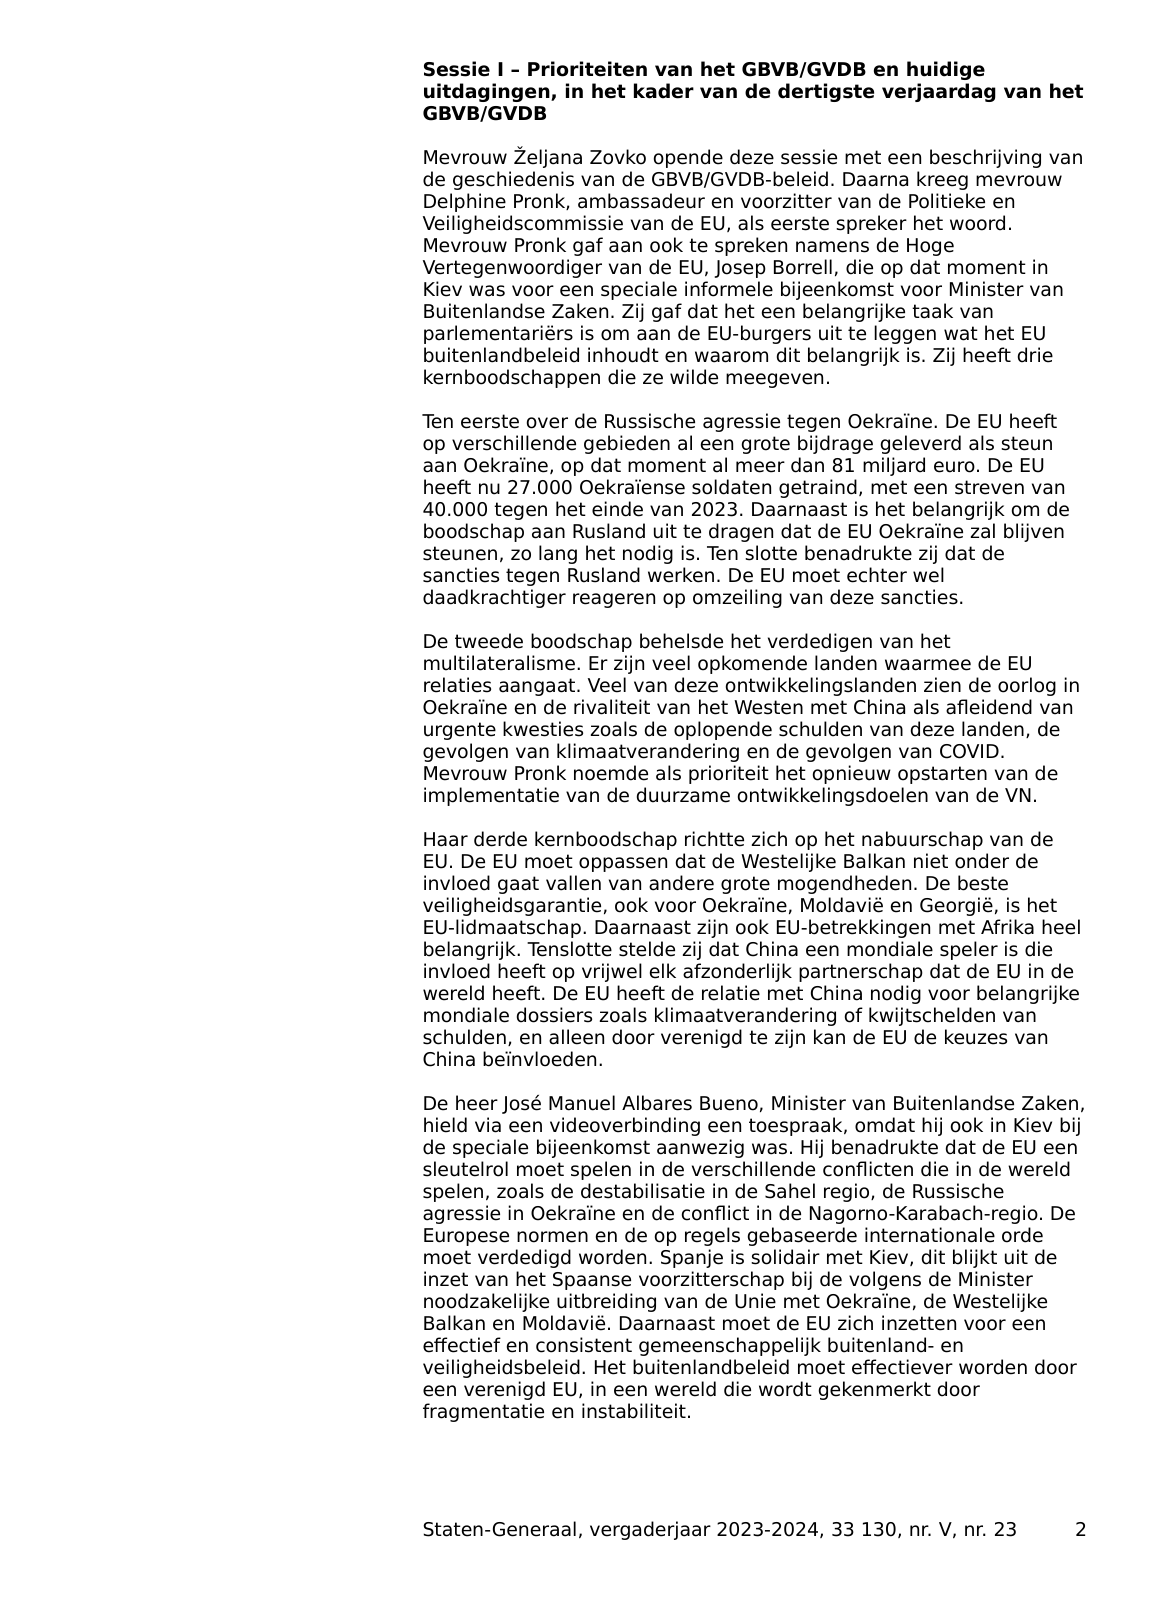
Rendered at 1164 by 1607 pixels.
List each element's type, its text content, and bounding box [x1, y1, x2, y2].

text De tweede boodschap behelsde het verdedigen van het multilateralisme. Er zijn veel opkomende landen waarmee de EU relaties aangaat. Veel van deze ontwikkelingslanden zien de oorlog in Oekraïne en de rivaliteit van het Westen met China als afleidend van urgente kwesties zoals de oplopende schulden van deze landen, de gevolgen van klimaatverandering en de gevolgen van COVID. Mevrouw Pronk noemde als prioriteit het opnieuw opstarten van de implementatie van de duurzame ontwikkelingsdoelen van de VN. [422, 631, 1087, 807]
text Ten eerste over de Russische agressie tegen Oekraïne. De EU heeft op verschillende gebieden al een grote bijdrage geleverd als steun aan Oekraïne, op dat moment al meer dan 81 miljard euro. De EU heeft nu 27.000 Oekraïense soldaten getraind, met een streven van 40.000 tegen het einde van 2023. Daarnaast is het belangrijk om de boodschap aan Rusland uit te dragen dat de EU Oekraïne zal blijven steunen, zo lang het nodig is. Ten slotte benadrukte zij dat de sancties tegen Rusland werken. De EU moet echter wel daadkrachtiger reageren op omzeiling van deze sancties. [422, 411, 1087, 609]
text De heer José Manuel Albares Bueno, Minister van Buitenlandse Zaken, hield via een videoverbinding een toespraak, omdat hij ook in Kiev bij de speciale bijeenkomst aanwezig was. Hij benadrukte dat de EU een sleutelrol moet spelen in de verschillende conflicten die in de wereld spelen, zoals de destabilisatie in de Sahel regio, de Russische agressie in Oekraïne en de conflict in de Nagorno-Karabach-regio. De Europese normen en de op regels gebaseerde internationale orde moet verdedigd worden. Spanje is solidair met Kiev, dit blijkt uit de inzet van het Spaanse voorzitterschap bij de volgens de Minister noodzakelijke uitbreiding van de Unie met Oekraïne, de Westelijke Balkan en Moldavië. Daarnaast moet de EU zich inzetten voor een effectief en consistent gemeenschappelijk buitenland- en veiligheidsbeleid. Het buitenlandbeleid moet effectiever worden door een verenigd EU, in een wereld die wordt gekenmerkt door fragmentatie en instabiliteit. [422, 1093, 1087, 1423]
text Haar derde kernboodschap richtte zich op het nabuurschap van de EU. De EU moet oppassen dat de Westelijke Balkan niet onder de invloed gaat vallen van andere grote mogendheden. De beste veiligheidsgarantie, ook voor Oekraïne, Moldavië en Georgië, is het EU-lidmaatschap. Daarnaast zijn ook EU-betrekkingen met Afrika heel belangrijk. Tenslotte stelde zij dat China een mondiale speler is die invloed heeft op vrijwel elk afzonderlijk partnerschap dat de EU in de wereld heeft. De EU heeft de relatie met China nodig voor belangrijke mondiale dossiers zoals klimaatverandering of kwijtschelden van schulden, en alleen door verenigd te zijn kan de EU de keuzes van China beïnvloeden. [422, 829, 1087, 1071]
subtitle Sessie I – Prioriteiten van het GBVB/GVDB en huidige uitdagingen, in het kader van de dertigste verjaardag van het GBVB/GVDB [422, 59, 1087, 125]
text Mevrouw Željana Zovko opende deze sessie met een beschrijving van de geschiedenis van de GBVB/GVDB-beleid. Daarna kreeg mevrouw Delphine Pronk, ambassadeur en voorzitter van de Politieke en Veiligheidscommissie van de EU, als eerste spreker het woord. Mevrouw Pronk gaf aan ook te spreken namens de Hoge Vertegenwoordiger van de EU, Josep Borrell, die op dat moment in Kiev was voor een speciale informele bijeenkomst voor Minister van Buitenlandse Zaken. Zij gaf dat het een belangrijke taak van parlementariërs is om aan de EU-burgers uit te leggen wat het EU buitenlandbeleid inhoudt en waarom dit belangrijk is. Zij heeft drie kernboodschappen die ze wilde meegeven. [422, 147, 1087, 389]
